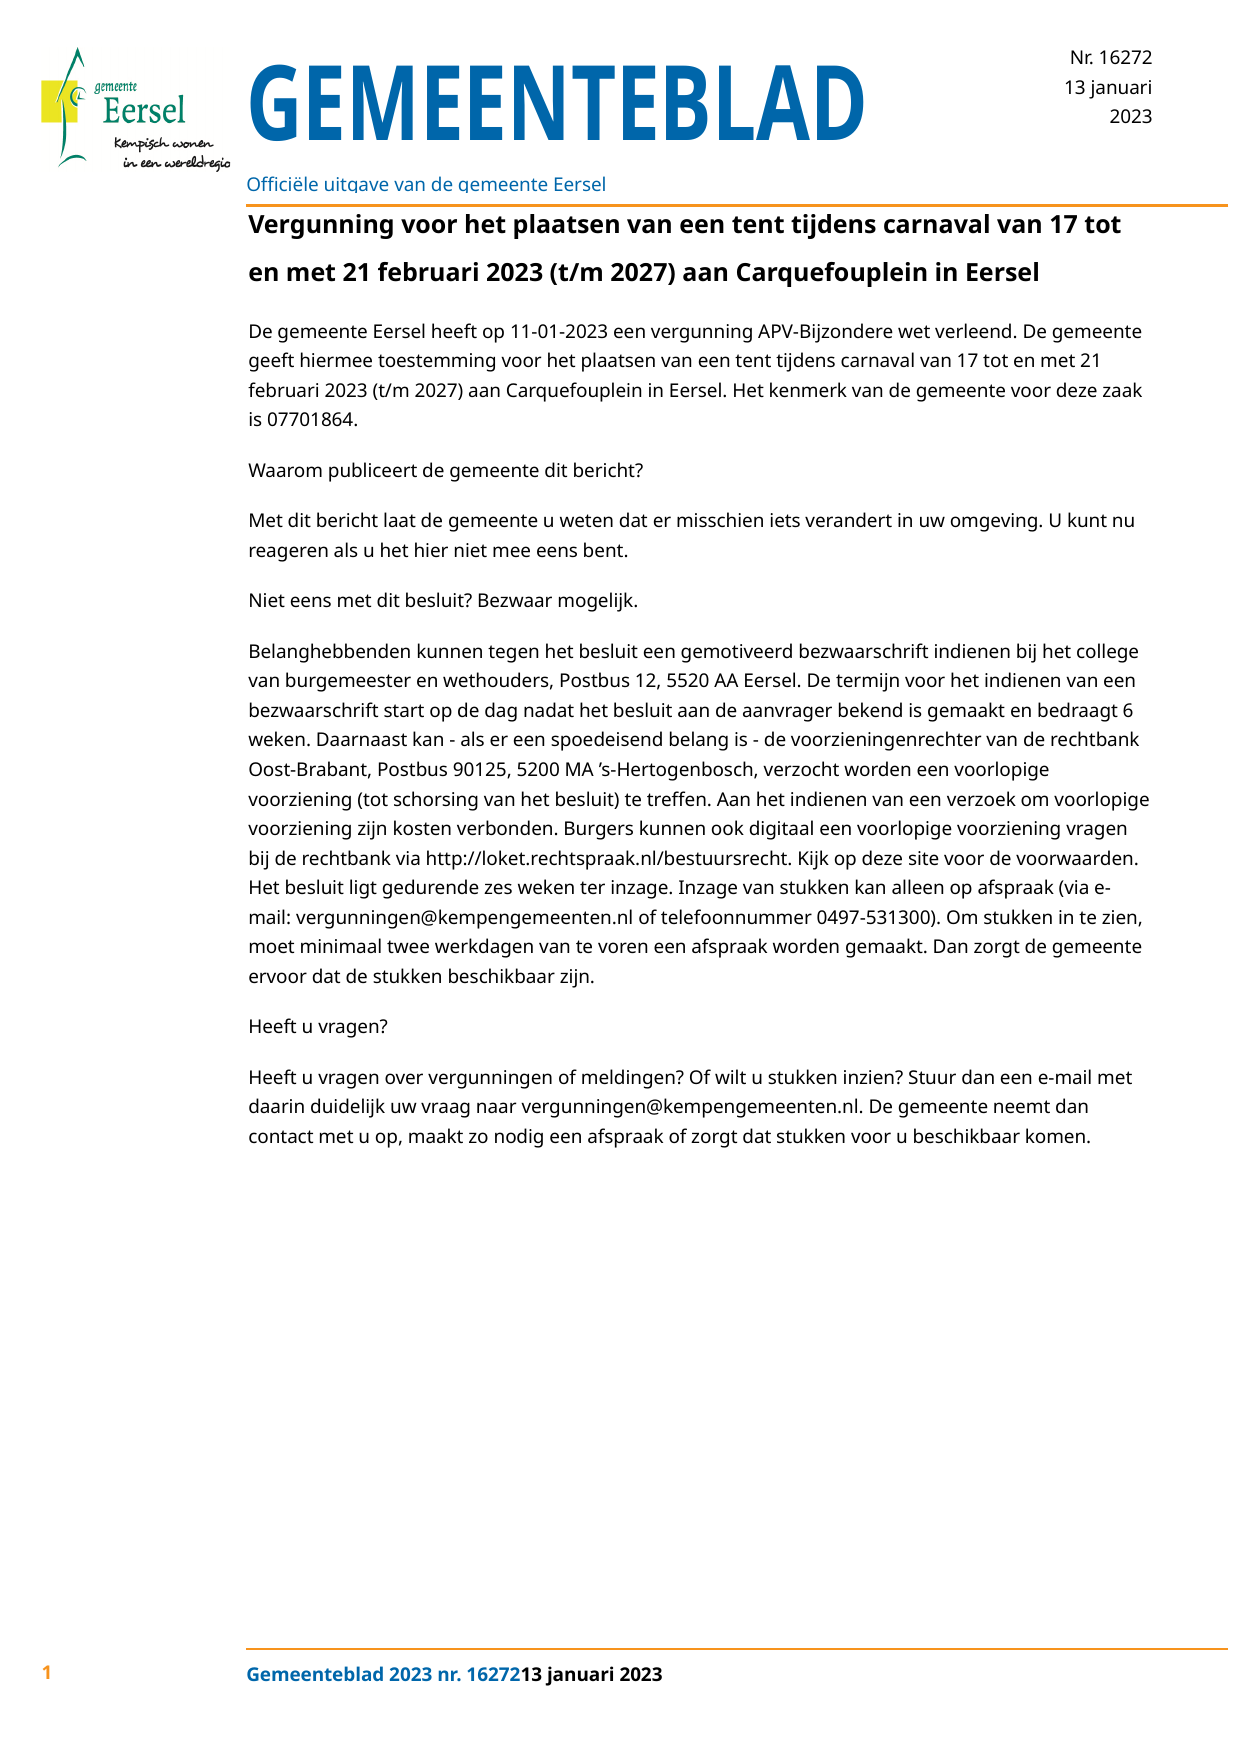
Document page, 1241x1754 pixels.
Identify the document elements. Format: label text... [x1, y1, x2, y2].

text Belanghebbenden kunnen tegen het besluit een gemotiveerd bezwaarschrift indienen bij het college van burgemeester en wethouders, Postbus 12, 5520 AA Eersel. De termijn voor het indienen van een bezwaarschrift start op de dag nadat het besluit aan de aanvrager bekend is gemaakt en bedraagt 6 weken. Daarnaast kan - als er een spoedeisend belang is - de voorzieningenrechter van de rechtbank Oost-Brabant, Postbus 90125, 5200 MA ’s-Hertogenbosch, verzocht worden een voorlopige voorziening (tot schorsing van het besluit) te treffen. Aan het indienen van een verzoek om voorlopige voorziening zijn kosten verbonden. Burgers kunnen ook digitaal een voorlopige voorziening vragen bij de rechtbank via http://loket.rechtspraak.nl/bestuursrecht. Kijk op deze site voor de voorwaarden. Het besluit ligt gedurende zes weken ter inzage. Inzage van stukken kan alleen op afspraak (via e-mail: vergunningen@kempengemeenten.nl of telefoonnummer 0497-531300). Om stukken in te zien, moet minimaal twee werkdagen van te voren een afspraak worden gemaakt. Dan zorgt de gemeente ervoor dat de stukken beschikbaar zijn. [248, 638, 1152, 989]
text Waarom publiceert de gemeente dit bericht? [248, 457, 1152, 483]
text Vergunning voor het plaatsen van een tent tijdens carnaval van 17 tot en met 21 februari 2023 (t/m 2027) aan Carquefouplein in Eersel [248, 207, 1152, 288]
text De gemeente Eersel heeft op 11-01-2023 een vergunning APV-Bijzondere wet verleend. De gemeente geeft hiermee toestemming voor het plaatsen van een tent tijdens carnaval van 17 tot en met 21 februari 2023 (t/m 2027) aan Carquefouplein in Eersel. Het kenmerk van de gemeente voor deze zaak is 07701864. [248, 318, 1152, 432]
text Heeft u vragen? [248, 1014, 1152, 1039]
text Niet eens met dit besluit? Bezwaar mogelijk. [248, 587, 1152, 613]
text Heeft u vragen over vergunningen of meldingen? Of wilt u stukken inzien? Stuur dan een e-mail met daarin duidelijk uw vraag naar vergunningen@kempengemeenten.nl. De gemeente neemt dan contact met u op, maakt zo nodig een afspraak of zorgt dat stukken voor u beschikbaar komen. [248, 1064, 1152, 1149]
picture [41, 47, 231, 172]
text Met dit bericht laat de gemeente u weten dat er misschien iets verandert in uw omgeving. U kunt nu reageren als u het hier niet mee eens bent. [248, 507, 1152, 563]
